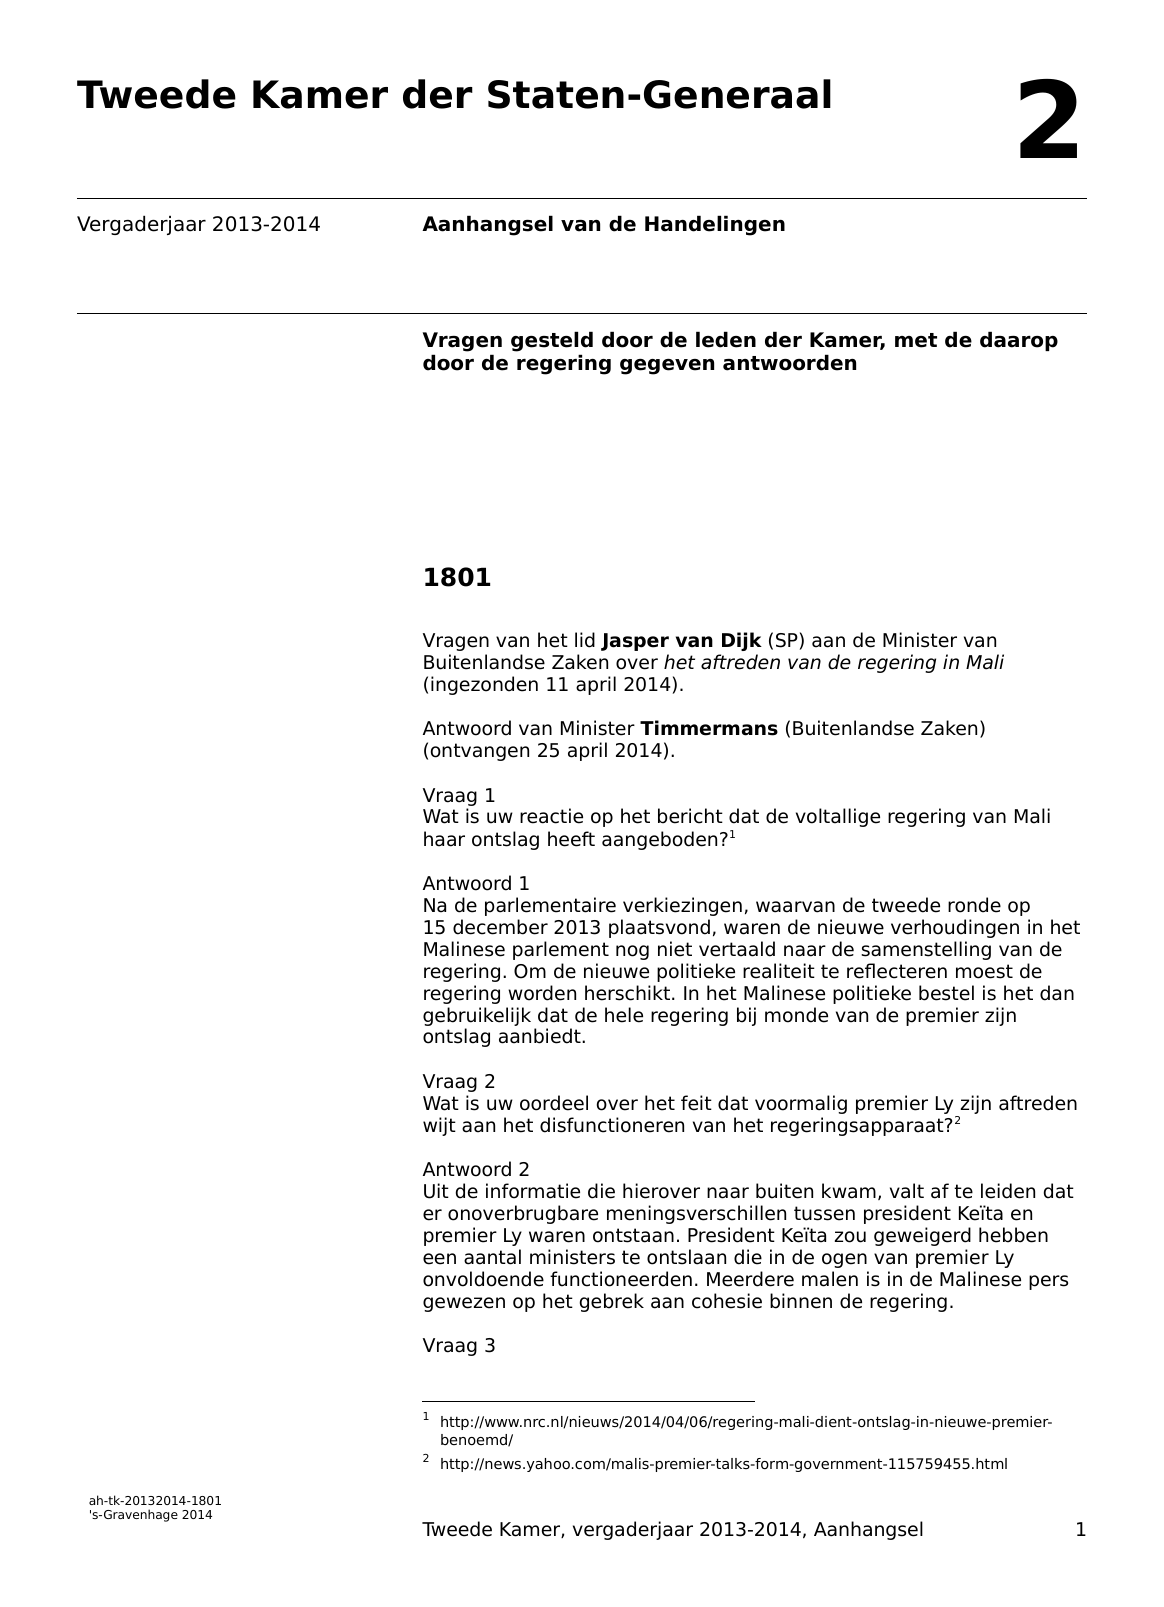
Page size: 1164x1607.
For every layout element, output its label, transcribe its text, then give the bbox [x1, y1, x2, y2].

text http://www.nrc.nl/nieuws/2014/04/06/regering-mali-dient-ontslag-in-nieuwe-premier-benoemd/ [422, 1410, 1087, 1449]
text 's-Gravenhage 2014 [88, 1508, 323, 1522]
text Antwoord van Minister Timmermans (Buitenlandse Zaken) (ontvangen 25 april 2014). [422, 718, 1087, 762]
table_header 2 [886, 59, 1087, 198]
table_cell Aanhangsel van de Handelingen [422, 199, 1087, 313]
text Vraag 3 [422, 1335, 1087, 1357]
text ah-tk-20132014-1801 [88, 1494, 323, 1508]
text Antwoord 1 [422, 873, 1087, 894]
text Wat is uw reactie op het bericht dat de voltallige regering van Mali haar ontslag heeft aangeboden? [422, 806, 1087, 850]
table_cell Vergaderjaar 2013-2014 [77, 199, 422, 313]
table_cell Vragen gesteld door de leden der Kamer, met de daarop door de regering gegeven antwoorden [422, 314, 1087, 375]
table_header Tweede Kamer der Staten-Generaal [77, 59, 886, 198]
text Antwoord 2 [422, 1159, 1087, 1181]
text Vragen van het lid Jasper van Dijk (SP) aan de Minister van Buitenlandse Zaken over het aftreden van de regering in Mali (ingezonden 11 april 2014). [422, 630, 1087, 696]
table_cell [77, 314, 422, 375]
text http://news.yahoo.com/malis-premier-talks-form-government-115759455.html [422, 1452, 1087, 1474]
text Vraag 1 [422, 784, 1087, 806]
text Vraag 2 [422, 1071, 1087, 1093]
text Uit de informatie die hierover naar buiten kwam, valt af te leiden dat er onoverbrugbare meningsverschillen tussen president Keïta en premier Ly waren ontstaan. President Keïta zou geweigerd hebben een aantal ministers te ontslaan die in de ogen van premier Ly onvoldoende functioneerden. Meerdere malen is in de Malinese pers gewezen op het gebrek aan cohesie binnen de regering. [422, 1181, 1087, 1313]
text 1801 [422, 563, 1087, 592]
text Wat is uw oordeel over het feit dat voormalig premier Ly zijn aftreden wijt aan het disfunctioneren van het regeringsapparaat? [422, 1093, 1087, 1137]
text Na de parlementaire verkiezingen, waarvan de tweede ronde op 15 december 2013 plaatsvond, waren de nieuwe verhoudingen in het Malinese parlement nog niet vertaald naar de samenstelling van de regering. Om de nieuwe politieke realiteit te reflecteren moest de regering worden herschikt. In het Malinese politieke bestel is het dan gebruikelijk dat de hele regering bij monde van de premier zijn ontslag aanbiedt. [422, 894, 1087, 1048]
